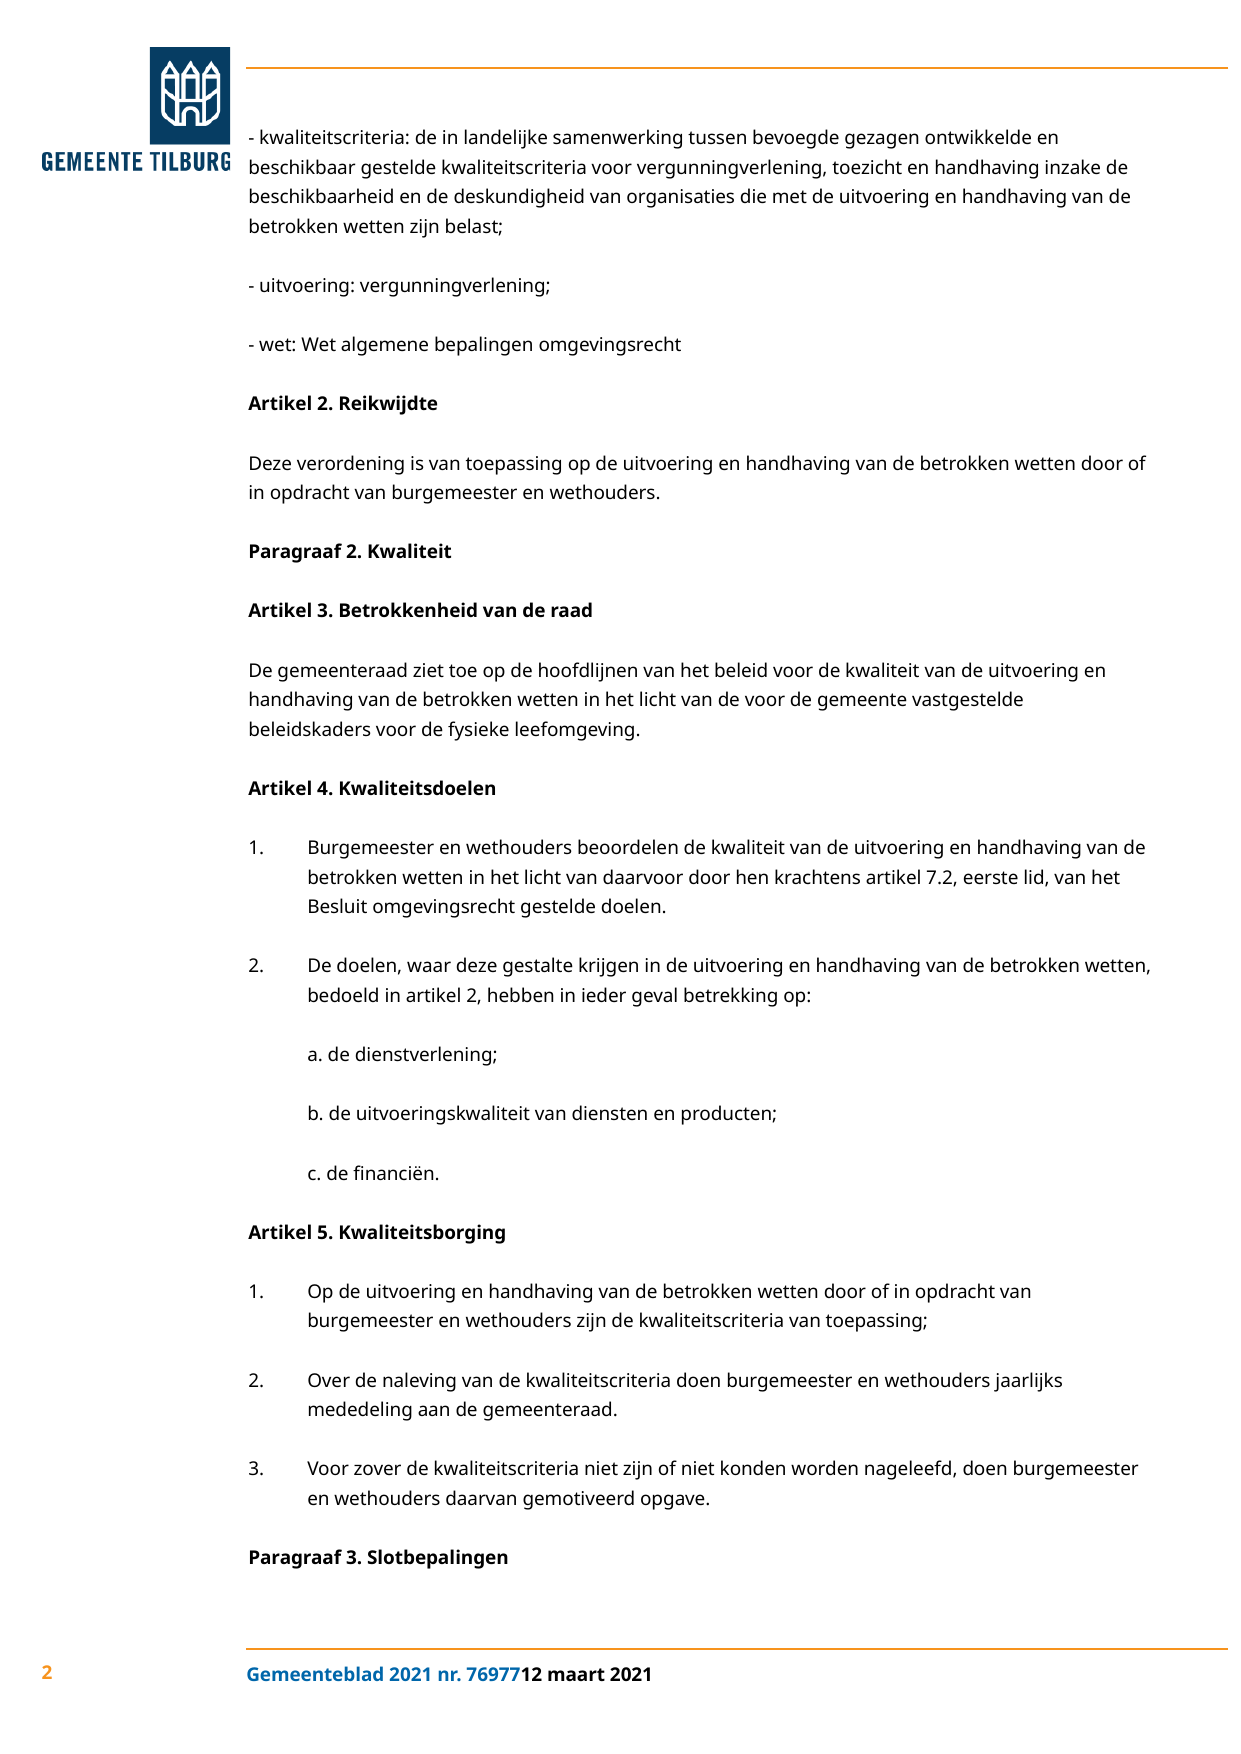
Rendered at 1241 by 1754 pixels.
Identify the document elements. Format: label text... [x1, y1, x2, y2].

text - wet: Wet algemene bepalingen omgevingsrecht [248, 331, 1152, 357]
text Deze verordening is van toepassing op de uitvoering en handhaving van de betrokken wetten door of in opdracht van burgemeester en wethouders. [248, 450, 1152, 505]
list a. de dienstverlening; [248, 1041, 1152, 1067]
text Artikel 5. Kwaliteitsborging [248, 1219, 1152, 1245]
list Over de naleving van de kwaliteitscriteria doen burgemeester en wethouders jaarlijks mededeling aan de gemeenteraad. [248, 1367, 1152, 1422]
text - uitvoering: vergunningverlening; [248, 272, 1152, 298]
text Artikel 2. Reikwijdte [248, 391, 1152, 416]
list b. de uitvoeringskwaliteit van diensten en producten; [248, 1101, 1152, 1126]
text - kwaliteitscriteria: de in landelijke samenwerking tussen bevoegde gezagen ontwikkelde en beschikbaar gestelde kwaliteitscriteria voor vergunningverlening, toezicht en handhaving inzake de beschikbaarheid en de deskundigheid van organisaties die met de uitvoering en handhaving van de betrokken wetten zijn belast; [248, 124, 1152, 239]
list Op de uitvoering en handhaving van de betrokken wetten door of in opdracht van burgemeester en wethouders zijn de kwaliteitscriteria van toepassing; [248, 1278, 1152, 1333]
text Paragraaf 2. Kwaliteit [248, 538, 1152, 564]
text Artikel 3. Betrokkenheid van de raad [248, 598, 1152, 623]
text Paragraaf 3. Slotbepalingen [248, 1544, 1152, 1570]
text Artikel 4. Kwaliteitsdoelen [248, 775, 1152, 801]
list De doelen, waar deze gestalte krijgen in de uitvoering en handhaving van de betrokken wetten, bedoeld in artikel 2, hebben in ieder geval betrekking op: [248, 953, 1152, 1008]
list Burgemeester en wethouders beoordelen de kwaliteit van de uitvoering en handhaving van de betrokken wetten in het licht van daarvoor door hen krachtens artikel 7.2, eerste lid, van het Besluit omgevingsrecht gestelde doelen. [248, 834, 1152, 919]
picture [41, 47, 231, 172]
list c. de financiën. [248, 1160, 1152, 1186]
list Voor zover de kwaliteitscriteria niet zijn of niet konden worden nageleefd, doen burgemeester en wethouders daarvan gemotiveerd opgave. [248, 1456, 1152, 1511]
text De gemeenteraad ziet toe op de hoofdlijnen van het beleid voor de kwaliteit van de uitvoering en handhaving van de betrokken wetten in het licht van de voor de gemeente vastgestelde beleidskaders voor de fysieke leefomgeving. [248, 657, 1152, 742]
